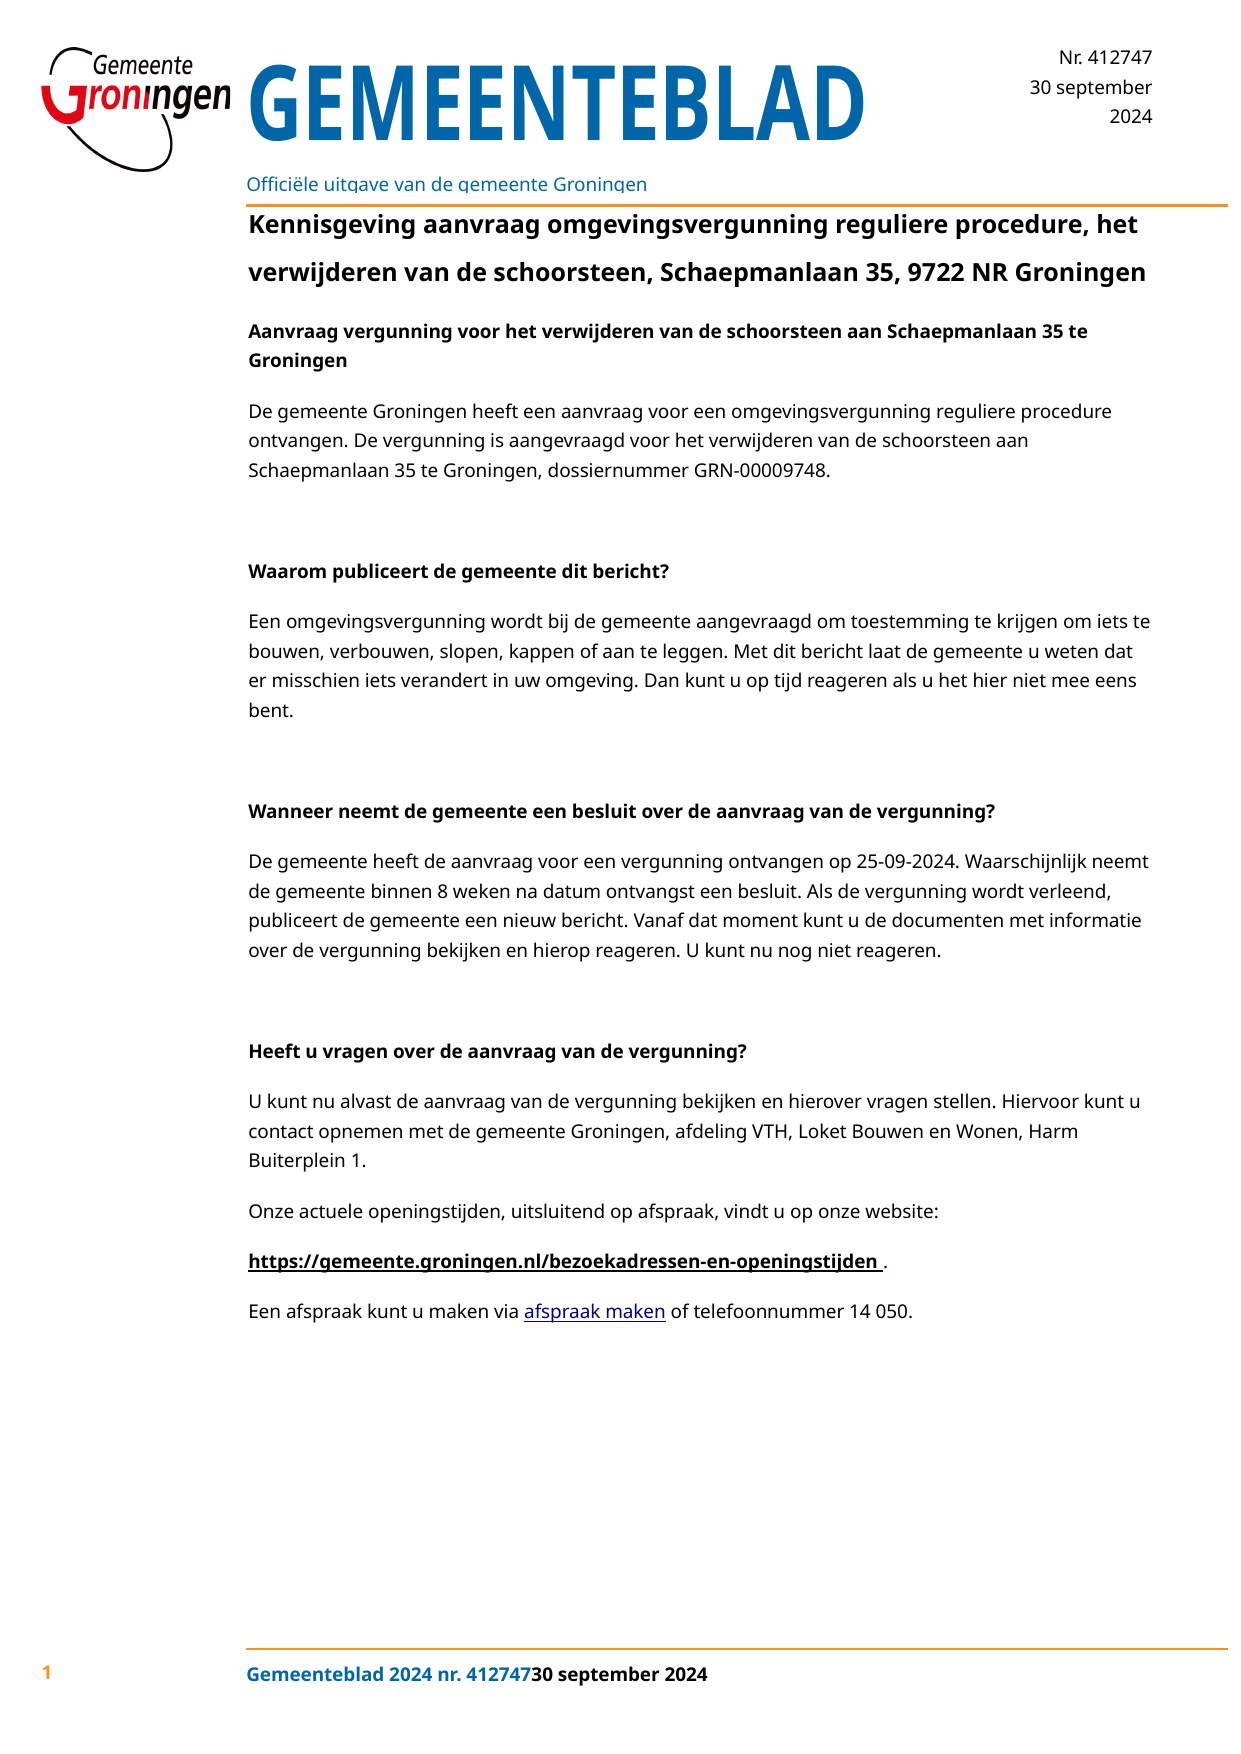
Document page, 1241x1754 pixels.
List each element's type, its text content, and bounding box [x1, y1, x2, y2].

text De gemeente heeft de aanvraag voor een vergunning ontvangen op 25-09-2024. Waarschijnlijk neemt de gemeente binnen 8 weken na datum ontvangst een besluit. Als de vergunning wordt verleend, publiceert de gemeente een nieuw bericht. Vanaf dat moment kunt u de documenten met informatie over de vergunning bekijken en hierop reageren. U kunt nu nog niet reageren. [248, 848, 1152, 963]
text Wanneer neemt de gemeente een besluit over de aanvraag van de vergunning? [248, 798, 1152, 824]
picture [41, 47, 231, 172]
text Heeft u vragen over de aanvraag van de vergunning? [248, 1038, 1152, 1064]
text Waarom publiceert de gemeente dit bericht? [248, 558, 1152, 584]
text Kennisgeving aanvraag omgevingsvergunning reguliere procedure, het verwijderen van de schoorsteen, Schaepmanlaan 35, 9722 NR Groningen [248, 207, 1152, 288]
text Onze actuele openingstijden, uitsluitend op afspraak, vindt u op onze website: [248, 1198, 1152, 1224]
text Aanvraag vergunning voor het verwijderen van de schoorsteen aan Schaepmanlaan 35 te Groningen [248, 318, 1152, 373]
text https://gemeente.groningen.nl/bezoekadressen-en-openingstijden . [248, 1248, 1152, 1274]
text Een afspraak kunt u maken via afspraak maken of telefoonnummer 14 050. [248, 1299, 1152, 1324]
text U kunt nu alvast de aanvraag van de vergunning bekijken en hierover vragen stellen. Hiervoor kunt u contact opnemen met de gemeente Groningen, afdeling VTH, Loket Bouwen en Wonen, Harm Buiterplein 1. [248, 1088, 1152, 1173]
text Een omgevingsvergunning wordt bij de gemeente aangevraagd om toestemming te krijgen om iets te bouwen, verbouwen, slopen, kappen of aan te leggen. Met dit bericht laat de gemeente u weten dat er misschien iets verandert in uw omgeving. Dan kunt u op tijd reageren als u het hier niet mee eens bent. [248, 608, 1152, 723]
text De gemeente Groningen heeft een aanvraag voor een omgevingsvergunning reguliere procedure ontvangen. De vergunning is aangevraagd voor het verwijderen van de schoorsteen aan Schaepmanlaan 35 te Groningen, dossiernummer GRN-00009748. [248, 398, 1152, 483]
